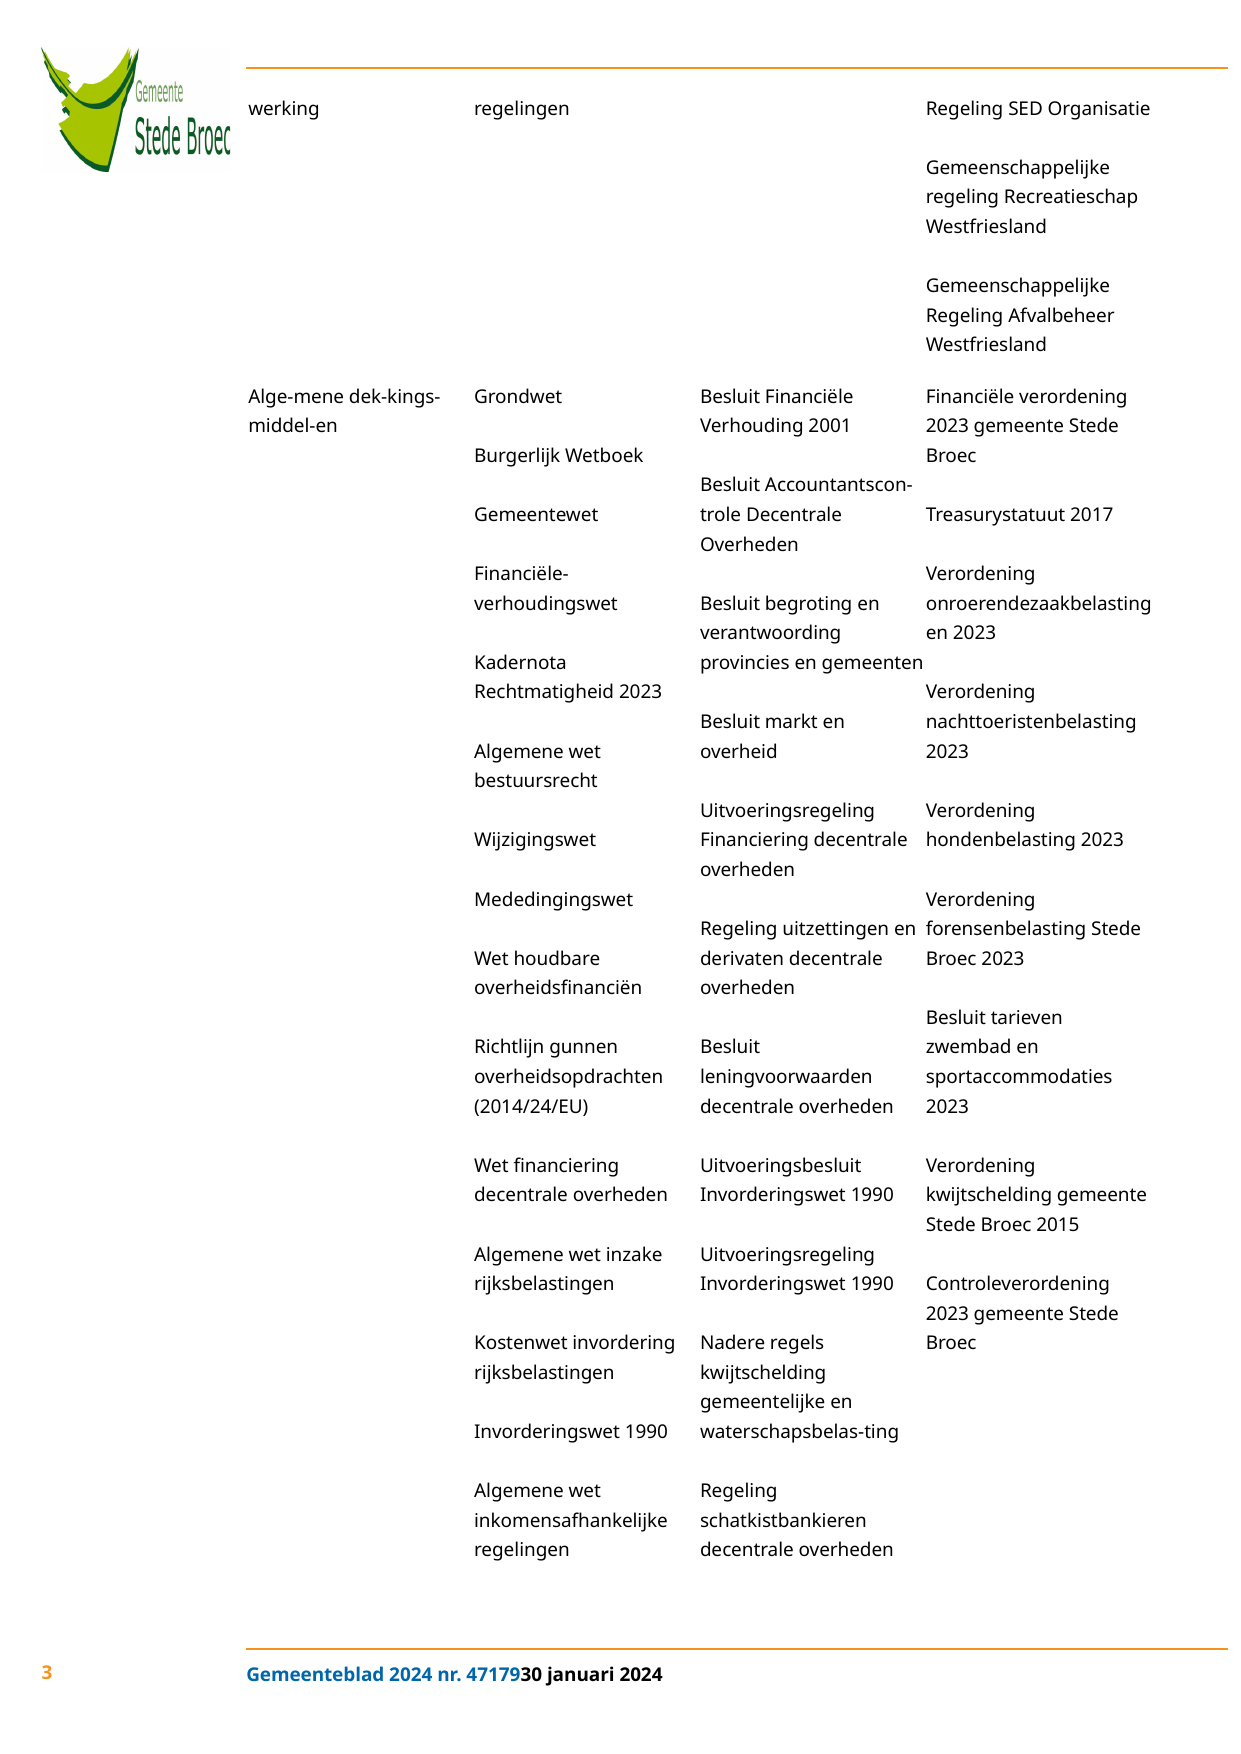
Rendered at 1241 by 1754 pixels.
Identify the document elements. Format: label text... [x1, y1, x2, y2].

table_cell werking [248, 95, 474, 121]
table_cell [248, 618, 474, 644]
table_cell [700, 95, 926, 357]
table_cell Financiële verordening 2023 gemeente Stede Broec Treasurystatuut 2017 Verordening onroerendezaakbelastingen 2023 Verordening nachttoeristenbelasting 2023 Verordening hondenbelasting 2023 Verordening forensenbelasting Stede Broec 2023 Besluit tarieven zwembad en sportaccommodaties 2023 Verordening kwijtschelding gemeente Stede Broec 2015 Controleverordening 2023 gemeente Stede Broec [926, 383, 1152, 1592]
table_cell [248, 121, 474, 146]
table_cell [248, 644, 474, 670]
table_cell [248, 670, 474, 696]
table_cell Regeling SED Organisatie Gemeenschappelijke regeling Recreatieschap Westfriesland Gemeenschappelijke Regeling Afvalbeheer Westfriesland [926, 95, 1152, 357]
table_cell [248, 438, 474, 464]
table_cell [248, 357, 474, 383]
table_cell [248, 593, 474, 618]
table_cell [248, 464, 474, 490]
table_cell [248, 541, 474, 567]
table_cell [248, 490, 474, 515]
table_cell [926, 357, 1152, 383]
table_cell regelingen [474, 95, 700, 357]
table_cell [248, 567, 474, 593]
table_cell [248, 515, 474, 541]
table_cell [474, 357, 700, 383]
picture [41, 47, 231, 172]
table_cell Grondwet Burgerlijk Wetboek Gemeentewet Financiële-verhoudingswet Kadernota Rechtmatigheid 2023 Algemene wet bestuursrecht Wijzigingswet Mededingingswet Wet houdbare overheidsfinanciën Richtlijn gunnen overheidsopdrachten (2014/24/EU) Wet financiering decentrale overheden Algemene wet inzake rijksbelastingen Kostenwet invordering rijksbelastingen Invorderingswet 1990 Algemene wet inkomensafhankelijke regelingen [474, 383, 700, 1592]
table_cell Besluit Financiële Verhouding 2001 Besluit Accountantscon-trole Decentrale Overheden Besluit begroting en verantwoording provincies en gemeenten Besluit markt en overheid Uitvoeringsregeling Financiering decentrale overheden Regeling uitzettingen en derivaten decentrale overheden Besluit leningvoorwaarden decentrale overheden Uitvoeringsbesluit Invorderingswet 1990 Uitvoeringsregeling Invorderingswet 1990 Nadere regels kwijtschelding gemeentelijke en waterschapsbelas-ting Regeling schatkistbankieren decentrale overheden [700, 383, 926, 1592]
table_cell [248, 146, 474, 357]
table_cell Alge-mene dek-kings-middel-en [248, 383, 474, 438]
table_cell [248, 696, 474, 1592]
table_cell [700, 357, 926, 383]
